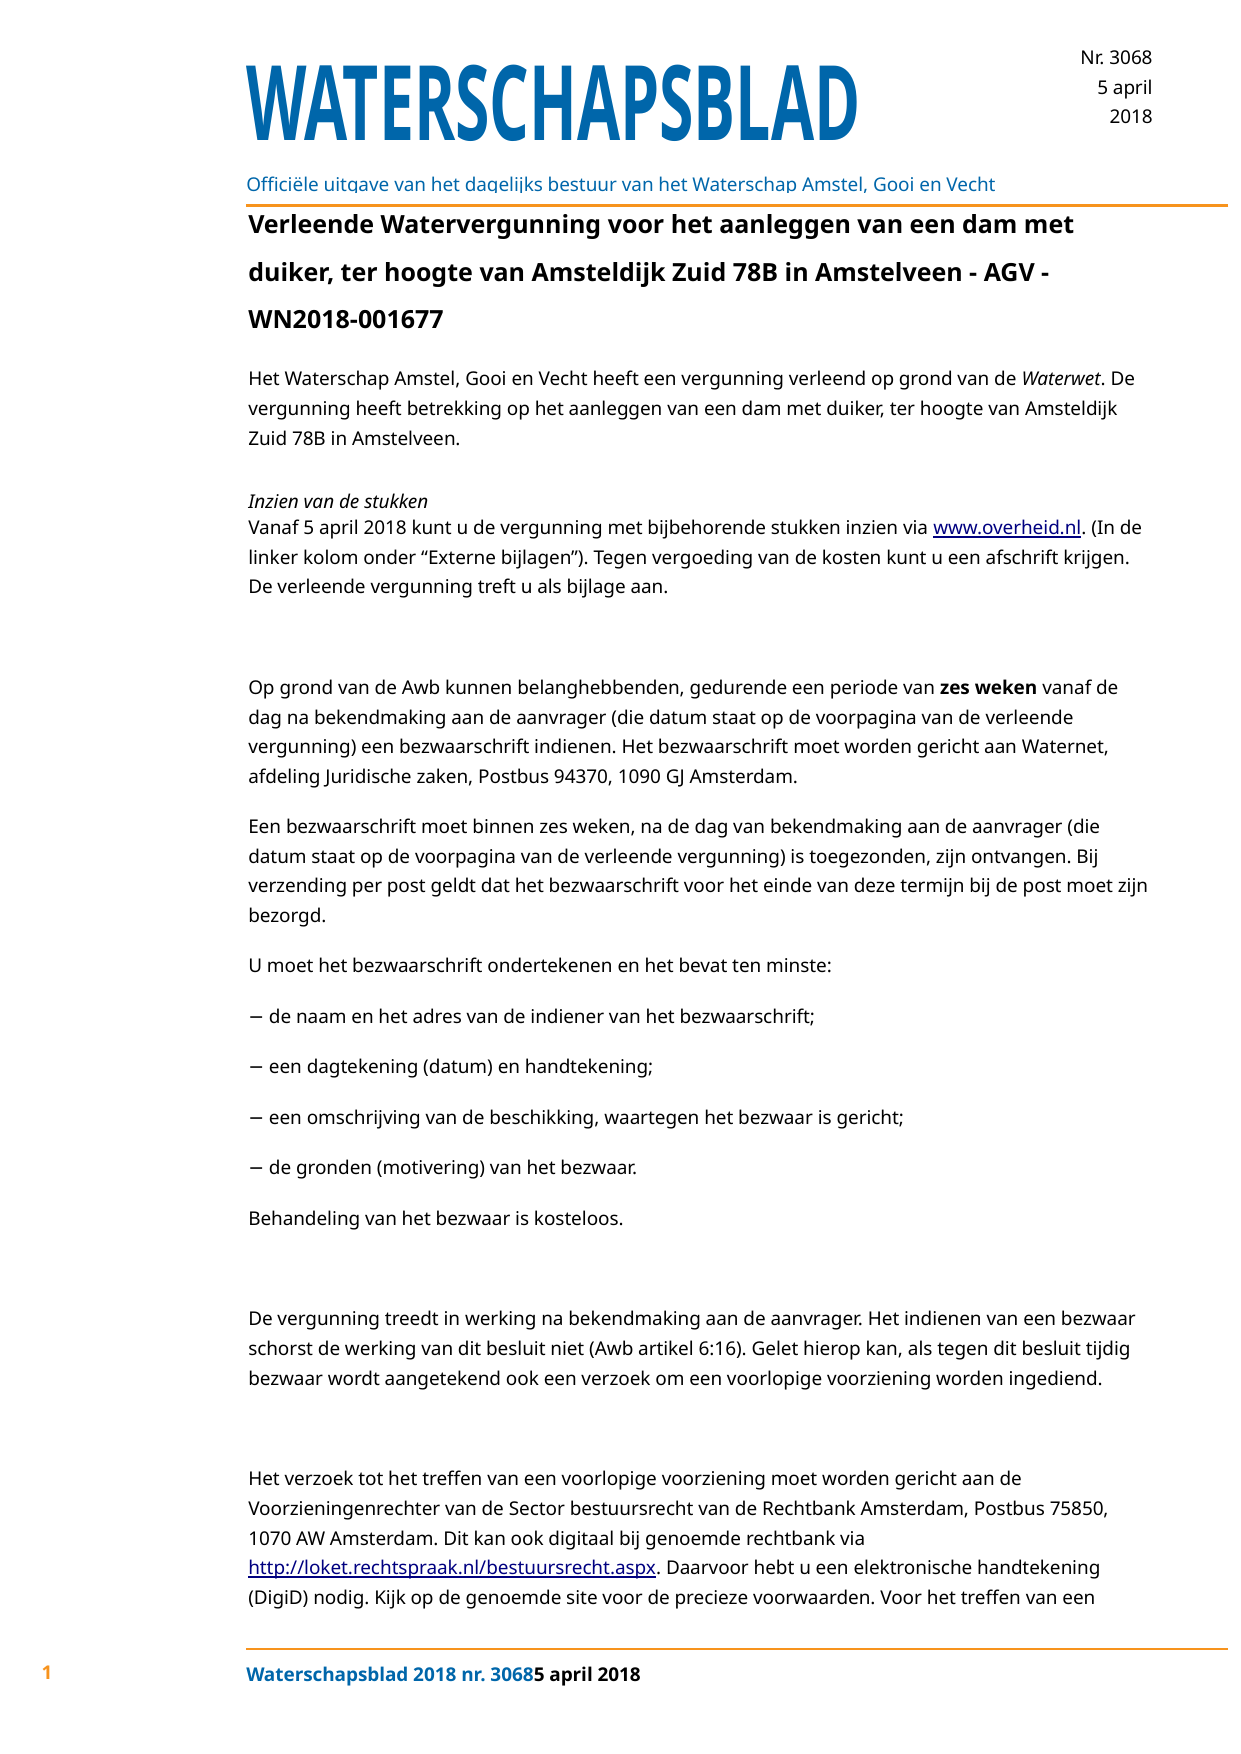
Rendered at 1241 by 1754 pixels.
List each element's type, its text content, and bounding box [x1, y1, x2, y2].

text Verleende Watervergunning voor het aanleggen van een dam met duiker, ter hoogte van Amsteldijk Zuid 78B in Amstelveen - AGV - WN2018-001677 [248, 207, 1152, 336]
text − een dagtekening (datum) en handtekening; [248, 1053, 1152, 1079]
text Behandeling van het bezwaar is kosteloos. [248, 1205, 1152, 1231]
text Vanaf 5 april 2018 kunt u de vergunning met bijbehorende stukken inzien via www.overheid.nl. (In de linker kolom onder “Externe bijlagen”). Tegen vergoeding van de kosten kunt u een afschrift krijgen. De verleende vergunning treft u als bijlage aan. [248, 514, 1152, 599]
text − een omschrijving van de beschikking, waartegen het bezwaar is gericht; [248, 1104, 1152, 1130]
text Het Waterschap Amstel, Gooi en Vecht heeft een vergunning verleend op grond van de Waterwet. De vergunning heeft betrekking op het aanleggen van een dam met duiker, ter hoogte van Amsteldijk Zuid 78B in Amstelveen. [248, 366, 1152, 450]
text Op grond van de Awb kunnen belanghebbenden, gedurende een periode van zes weken vanaf de dag na bekendmaking aan de aanvrager (die datum staat op de voorpagina van de verleende vergunning) een bezwaarschrift indienen. Het bezwaarschrift moet worden gericht aan Waternet, afdeling Juridische zaken, Postbus 94370, 1090 GJ Amsterdam. [248, 674, 1152, 789]
text − de gronden (motivering) van het bezwaar. [248, 1154, 1152, 1180]
text Een bezwaarschrift moet binnen zes weken, na de dag van bekendmaking aan de aanvrager (die datum staat op de voorpagina van de verleende vergunning) is toegezonden, zijn ontvangen. Bij verzending per post geldt dat het bezwaarschrift voor het einde van deze termijn bij de post moet zijn bezorgd. [248, 813, 1152, 928]
text U moet het bezwaarschrift ondertekenen en het bevat ten minste: [248, 953, 1152, 978]
picture [41, 47, 231, 172]
text Inzien van de stukken [248, 489, 1152, 514]
text De vergunning treedt in werking na bekendmaking aan de aanvrager. Het indienen van een bezwaar schorst de werking van dit besluit niet (Awb artikel 6:16). Gelet hierop kan, als tegen dit besluit tijdig bezwaar wordt aangetekend ook een verzoek om een voorlopige voorziening worden ingediend. [248, 1306, 1152, 1391]
text − de naam en het adres van de indiener van het bezwaarschrift; [248, 1003, 1152, 1029]
text Het verzoek tot het treffen van een voorlopige voorziening moet worden gericht aan de Voorzieningenrechter van de Sector bestuursrecht van de Rechtbank Amsterdam, Postbus 75850, 1070 AW Amsterdam. Dit kan ook digitaal bij genoemde rechtbank via http://loket.rechtspraak.nl/bestuursrecht.aspx. Daarvoor hebt u een elektronische handtekening (DigiD) nodig. Kijk op de genoemde site voor de precieze voorwaarden. Voor het treffen van een [248, 1466, 1152, 1610]
